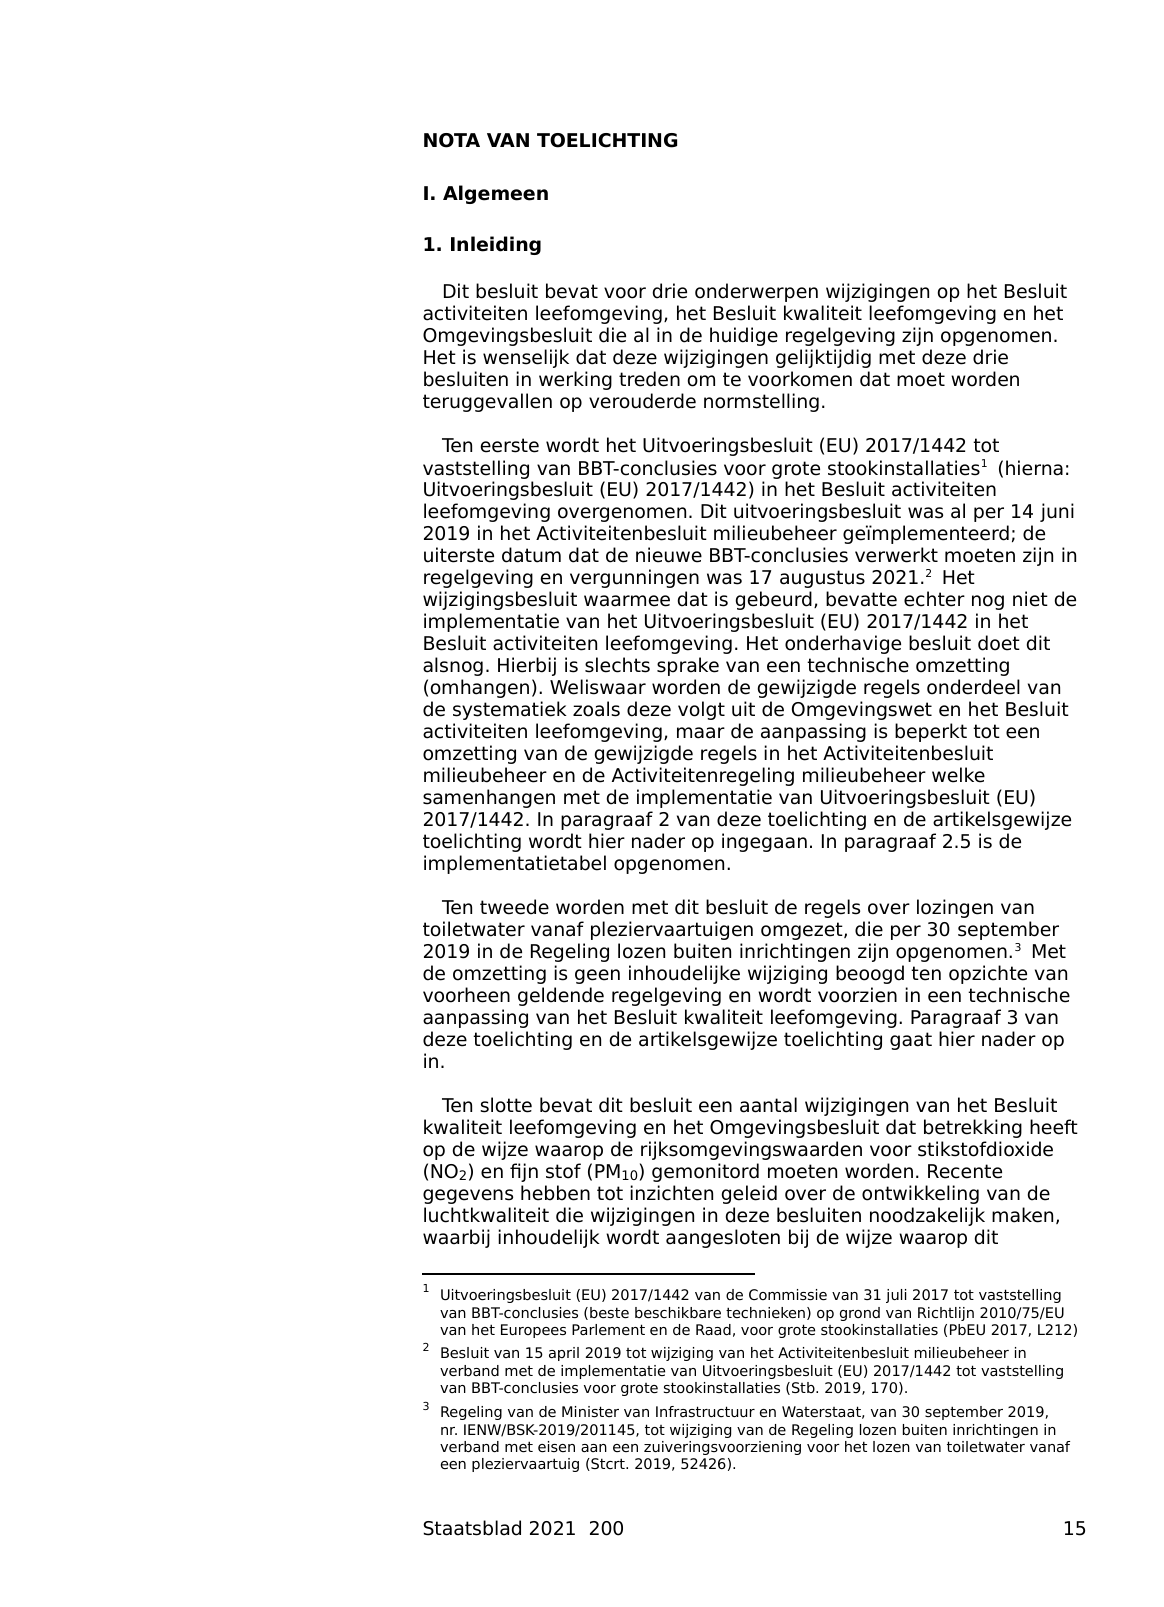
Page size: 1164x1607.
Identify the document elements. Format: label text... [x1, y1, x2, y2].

text Ten slotte bevat dit besluit een aantal wijzigingen van het Besluit kwaliteit leefomgeving en het Omgevingsbesluit dat betrekking heeft op de wijze waarop de rijksomgevingswaarden voor stikstofdioxide (NO2) en fijn stof (PM10) gemonitord moeten worden. Recente gegevens hebben tot inzichten geleid over de ontwikkeling van de luchtkwaliteit die wijzigingen in deze besluiten noodzakelijk maken, waarbij inhoudelijk wordt aangesloten bij de wijze waarop dit [422, 1095, 1087, 1249]
text Regeling van de Minister van Infrastructuur en Waterstaat, van 30 september 2019, nr. IENW/BSK-2019/201145, tot wijziging van de Regeling lozen buiten inrichtingen in verband met eisen aan een zuiveringsvoorziening voor het lozen van toiletwater vanaf een pleziervaartuig (Stcrt. 2019, 52426). [422, 1400, 1087, 1473]
subtitle 1. Inleiding [422, 234, 1087, 256]
text Ten tweede worden met dit besluit de regels over lozingen van toiletwater vanaf pleziervaartuigen omgezet, die per 30 september 2019 in de Regeling lozen buiten inrichtingen zijn opgenomen. Met de omzetting is geen inhoudelijke wijziging beoogd ten opzichte van voorheen geldende regelgeving en wordt voorzien in een technische aanpassing van het Besluit kwaliteit leefomgeving. Paragraaf 3 van deze toelichting en de artikelsgewijze toelichting gaat hier nader op in. [422, 897, 1087, 1073]
text Ten eerste wordt het Uitvoeringsbesluit (EU) 2017/1442 tot vaststelling van BBT-conclusies voor grote stookinstallaties (hierna: Uitvoeringsbesluit (EU) 2017/1442) in het Besluit activiteiten leefomgeving overgenomen. Dit uitvoeringsbesluit was al per 14 juni 2019 in het Activiteitenbesluit milieubeheer geïmplementeerd; de uiterste datum dat de nieuwe BBT-conclusies verwerkt moeten zijn in regelgeving en vergunningen was 17 augustus 2021. Het wijzigingsbesluit waarmee dat is gebeurd, bevatte echter nog niet de implementatie van het Uitvoeringsbesluit (EU) 2017/1442 in het Besluit activiteiten leefomgeving. Het onderhavige besluit doet dit alsnog. Hierbij is slechts sprake van een technische omzetting (omhangen). Weliswaar worden de gewijzigde regels onderdeel van de systematiek zoals deze volgt uit de Omgevingswet en het Besluit activiteiten leefomgeving, maar de aanpassing is beperkt tot een omzetting van de gewijzigde regels in het Activiteitenbesluit milieubeheer en de Activiteitenregeling milieubeheer welke samenhangen met de implementatie van Uitvoeringsbesluit (EU) 2017/1442. In paragraaf 2 van deze toelichting en de artikelsgewijze toelichting wordt hier nader op ingegaan. In paragraaf 2.5 is de implementatietabel opgenomen. [422, 435, 1087, 875]
subtitle I. Algemeen [422, 182, 1087, 204]
text Dit besluit bevat voor drie onderwerpen wijzigingen op het Besluit activiteiten leefomgeving, het Besluit kwaliteit leefomgeving en het Omgevingsbesluit die al in de huidige regelgeving zijn opgenomen. Het is wenselijk dat deze wijzigingen gelijktijdig met deze drie besluiten in werking treden om te voorkomen dat moet worden teruggevallen op verouderde normstelling. [422, 281, 1087, 413]
text Besluit van 15 april 2019 tot wijziging van het Activiteitenbesluit milieubeheer in verband met de implementatie van Uitvoeringsbesluit (EU) 2017/1442 tot vaststelling van BBT-conclusies voor grote stookinstallaties (Stb. 2019, 170). [422, 1341, 1087, 1397]
text Uitvoeringsbesluit (EU) 2017/1442 van de Commissie van 31 juli 2017 tot vaststelling van BBT-conclusies (beste beschikbare technieken) op grond van Richtlijn 2010/75/EU van het Europees Parlement en de Raad, voor grote stookinstallaties (PbEU 2017, L212) [422, 1283, 1087, 1338]
subtitle NOTA VAN TOELICHTING [422, 130, 1087, 152]
